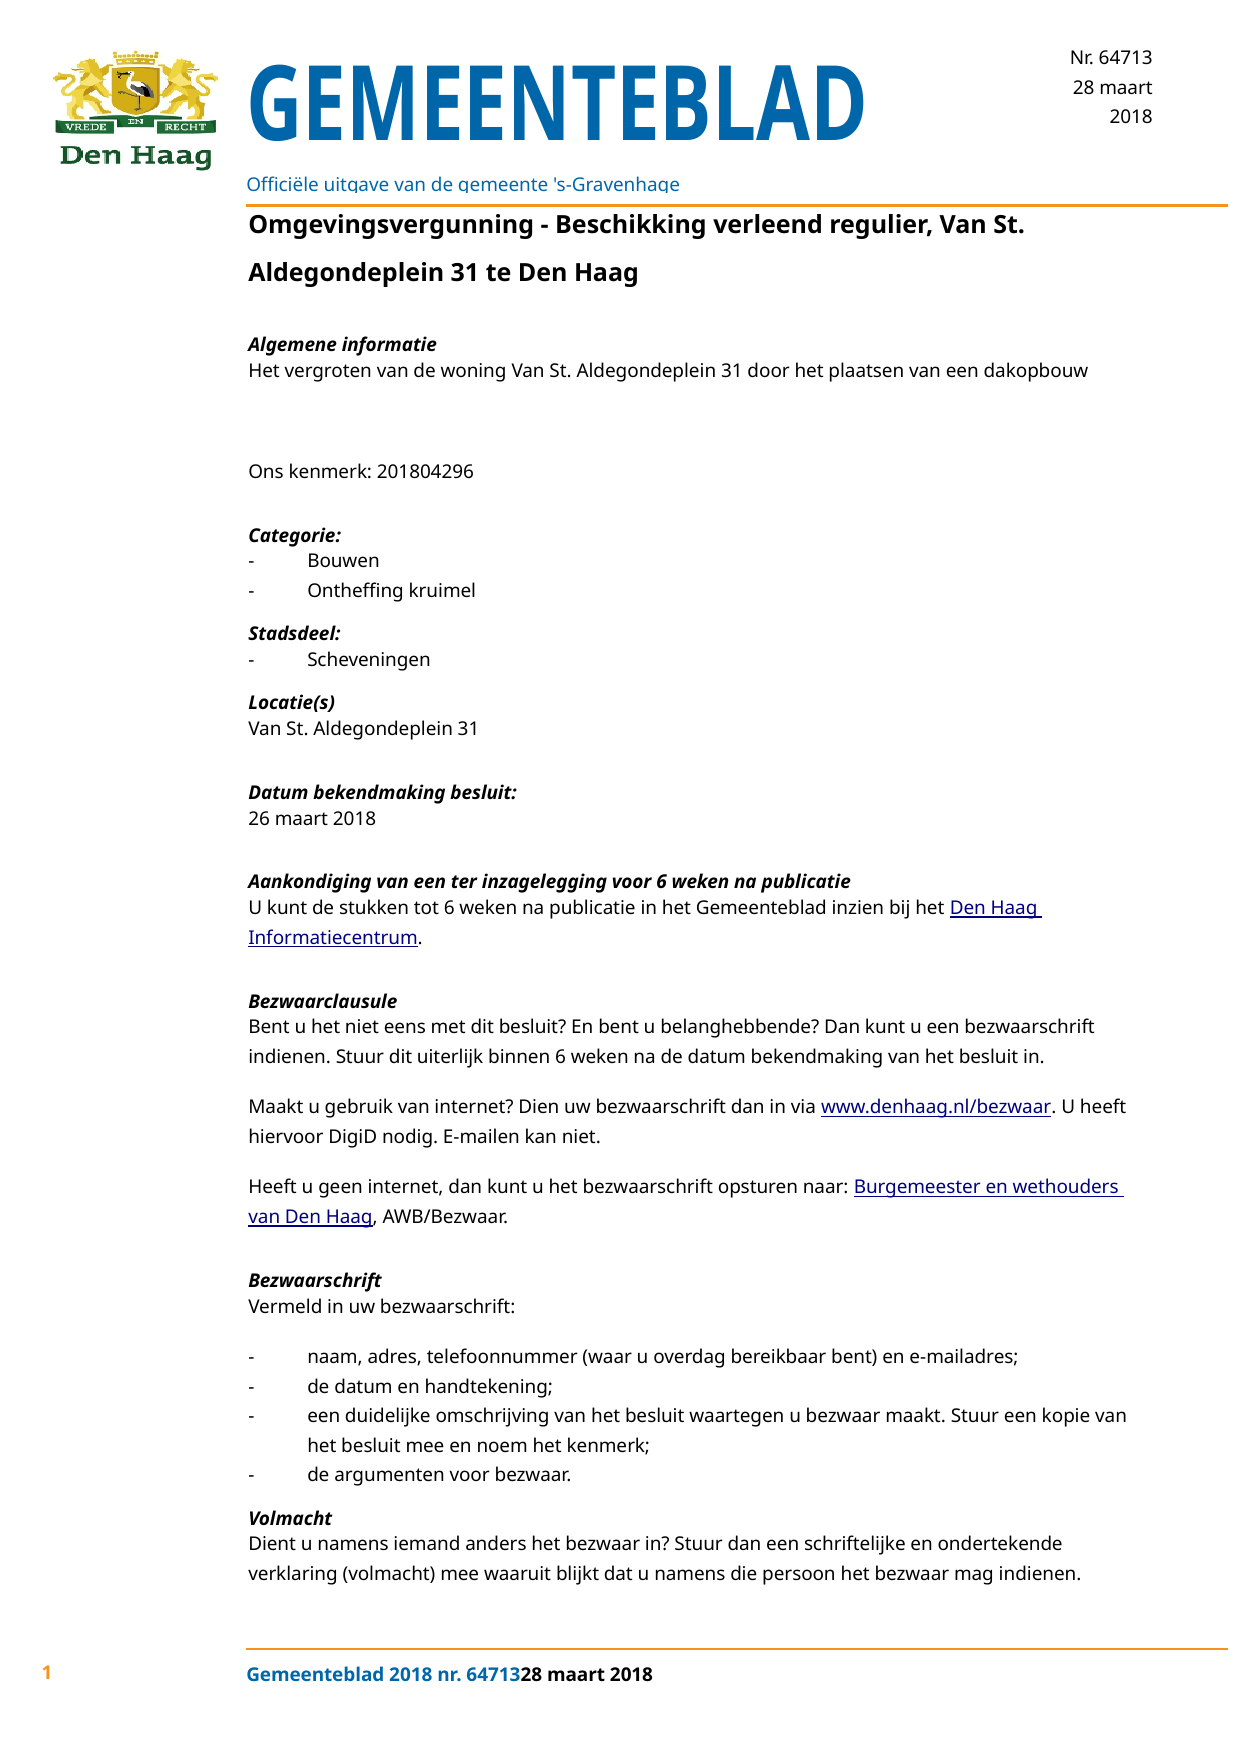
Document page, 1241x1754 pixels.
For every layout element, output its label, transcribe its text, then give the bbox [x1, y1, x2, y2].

text Aankondiging van een ter inzagelegging voor 6 weken na publicatie [248, 869, 1152, 894]
text Bezwaarclausule [248, 988, 1152, 1014]
text U kunt de stukken tot 6 weken na publicatie in het Gemeenteblad inzien bij het Den Haag Informatiecentrum. [248, 894, 1152, 950]
text Van St. Aldegondeplein 31 [248, 715, 1152, 741]
text Het vergroten van de woning Van St. Aldegondeplein 31 door het plaatsen van een dakopbouw [248, 357, 1152, 383]
text Dient u namens iemand anders het bezwaar in? Stuur dan een schriftelijke en ondertekende verklaring (volmacht) mee waaruit blijkt dat u namens die persoon het bezwaar mag indienen. [248, 1531, 1152, 1586]
text Heeft u geen internet, dan kunt u het bezwaarschrift opsturen naar: Burgemeester en wethouders van Den Haag, AWB/Bezwaar. [248, 1174, 1152, 1229]
text Algemene informatie [248, 331, 1152, 357]
list een duidelijke omschrijving van het besluit waartegen u bezwaar maakt. Stuur een kopie van het besluit mee en noem het kenmerk; [248, 1402, 1152, 1458]
list de datum en handtekening; [248, 1373, 1152, 1399]
text Locatie(s) [248, 689, 1152, 715]
text Ons kenmerk: 201804296 [248, 458, 1152, 484]
picture [41, 47, 231, 172]
list Scheveningen [248, 646, 1152, 672]
text Datum bekendmaking besluit: [248, 779, 1152, 805]
text 26 maart 2018 [248, 805, 1152, 830]
list naam, adres, telefoonnummer (waar u overdag bereikbaar bent) en e-mailadres; [248, 1343, 1152, 1369]
text Vermeld in uw bezwaarschrift: [248, 1293, 1152, 1319]
list Ontheffing kruimel [248, 577, 1152, 603]
list de argumenten voor bezwaar. [248, 1462, 1152, 1487]
list Bouwen [248, 548, 1152, 573]
text Maakt u gebruik van internet? Dien uw bezwaarschrift dan in via www.denhaag.nl/bezwaar. U heeft hiervoor DigiD nodig. E-mailen kan niet. [248, 1094, 1152, 1149]
text Omgevingsvergunning - Beschikking verleend regulier, Van St. Aldegondeplein 31 te Den Haag [248, 207, 1152, 288]
text Bent u het niet eens met dit besluit? En bent u belanghebbende? Dan kunt u een bezwaarschrift indienen. Stuur dit uiterlijk binnen 6 weken na de datum bekendmaking van het besluit in. [248, 1014, 1152, 1069]
text Categorie: [248, 522, 1152, 548]
text Volmacht [248, 1505, 1152, 1531]
text Bezwaarschrift [248, 1267, 1152, 1293]
text Stadsdeel: [248, 620, 1152, 646]
